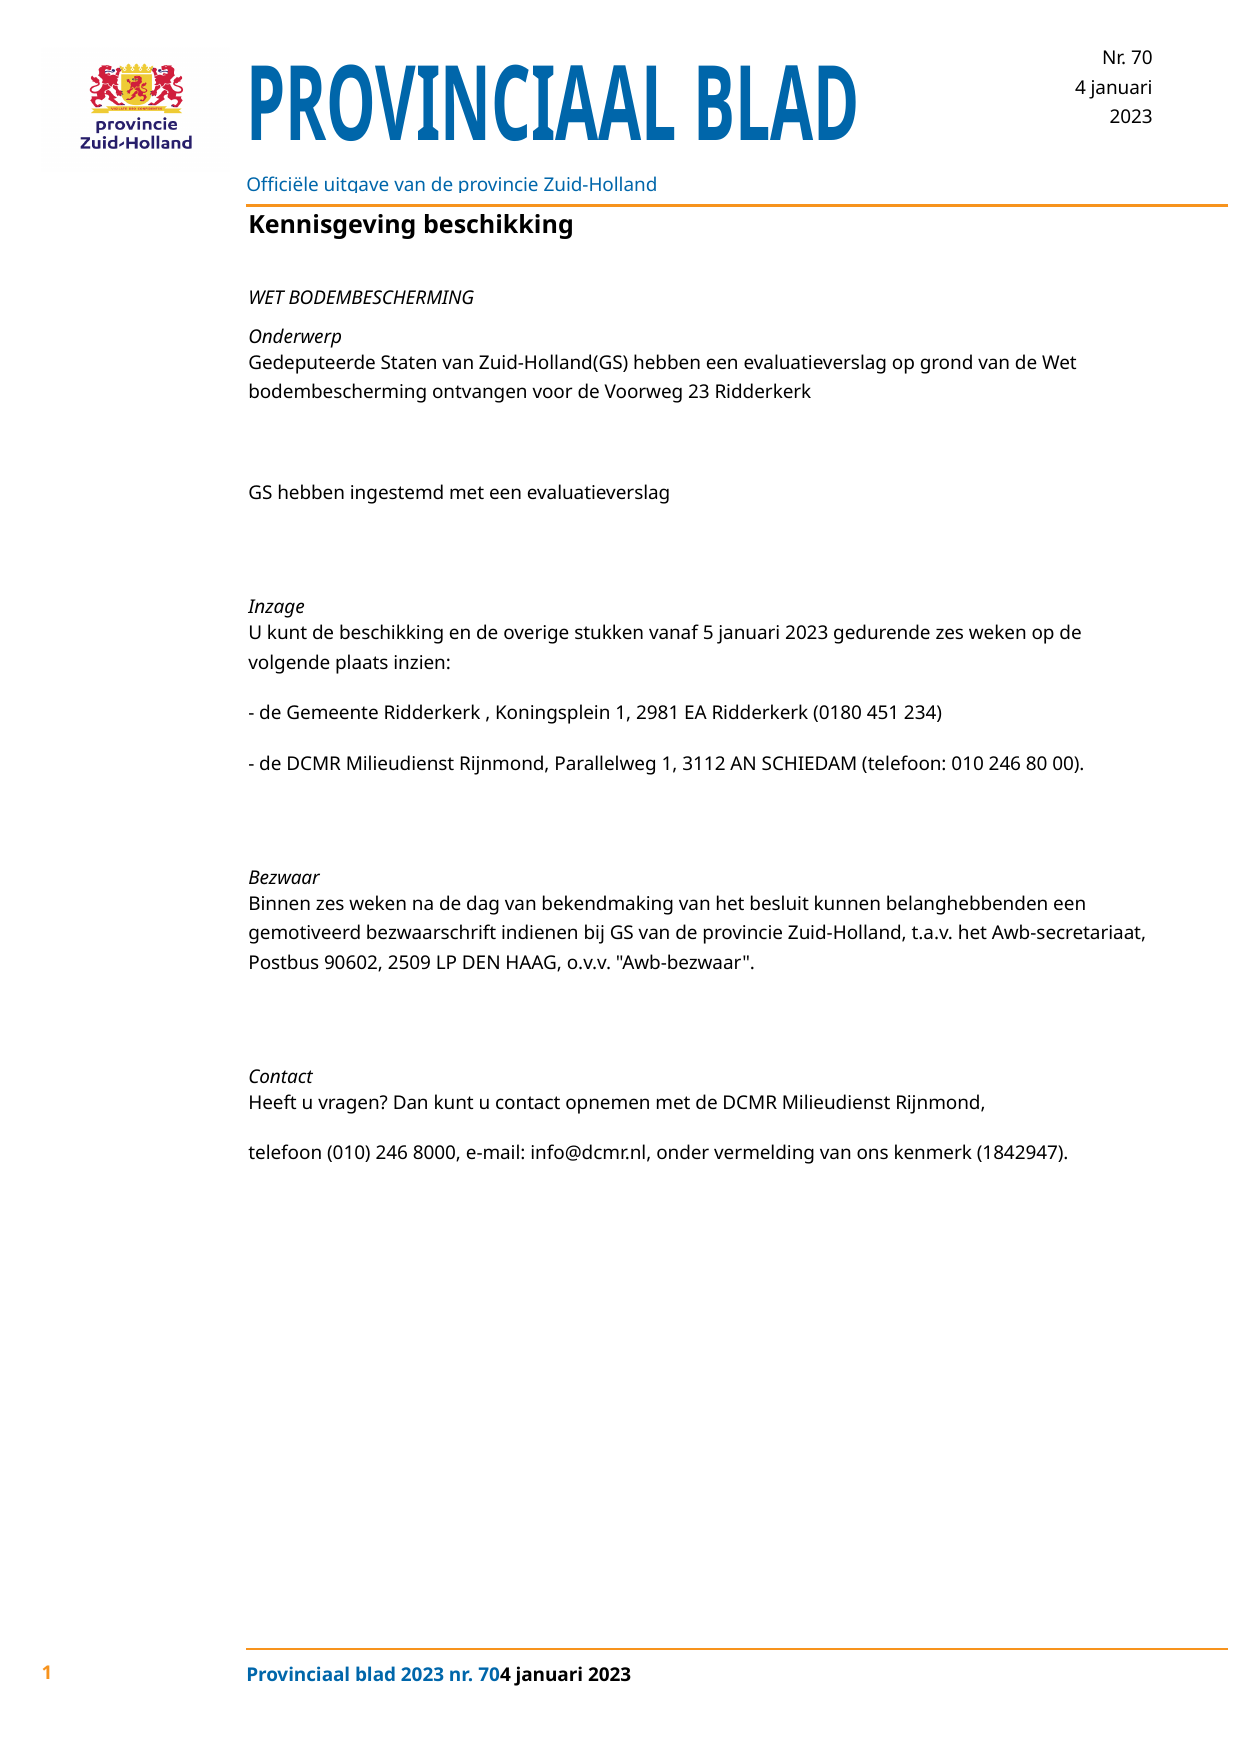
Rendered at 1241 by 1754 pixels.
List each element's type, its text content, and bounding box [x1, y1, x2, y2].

picture [41, 47, 231, 172]
text WET BODEMBESCHERMING [248, 284, 1152, 309]
text U kunt de beschikking en de overige stukken vanaf 5 januari 2023 gedurende zes weken op de volgende plaats inzien: [248, 619, 1152, 675]
text Binnen zes weken na de dag van bekendmaking van het besluit kunnen belanghebbenden een gemotiveerd bezwaarschrift indienen bij GS van de provincie Zuid-Holland, t.a.v. het Awb-secretariaat, Postbus 90602, 2509 LP DEN HAAG, o.v.v. "Awb-bezwaar". [248, 890, 1152, 975]
text Gedeputeerde Staten van Zuid-Holland(GS) hebben een evaluatieverslag op grond van de Wet bodembescherming ontvangen voor de Voorweg 23 Ridderkerk [248, 349, 1152, 404]
text Bezwaar [248, 864, 1152, 890]
text - de Gemeente Ridderkerk , Koningsplein 1, 2981 EA Ridderkerk (0180 451 234) [248, 699, 1152, 725]
text telefoon (010) 246 8000, e-mail: info@dcmr.nl, onder vermelding van ons kenmerk (1842947). [248, 1139, 1152, 1165]
text Heeft u vragen? Dan kunt u contact opnemen met de DCMR Milieudienst Rijnmond, [248, 1089, 1152, 1115]
text - de DCMR Milieudienst Rijnmond, Parallelweg 1, 3112 AN SCHIEDAM (telefoon: 010 246 80 00). [248, 750, 1152, 776]
text Kennisgeving beschikking [248, 207, 1152, 241]
text GS hebben ingestemd met een evaluatieverslag [248, 479, 1152, 505]
text Inzage [248, 594, 1152, 619]
text Onderwerp [248, 323, 1152, 349]
text Contact [248, 1063, 1152, 1089]
